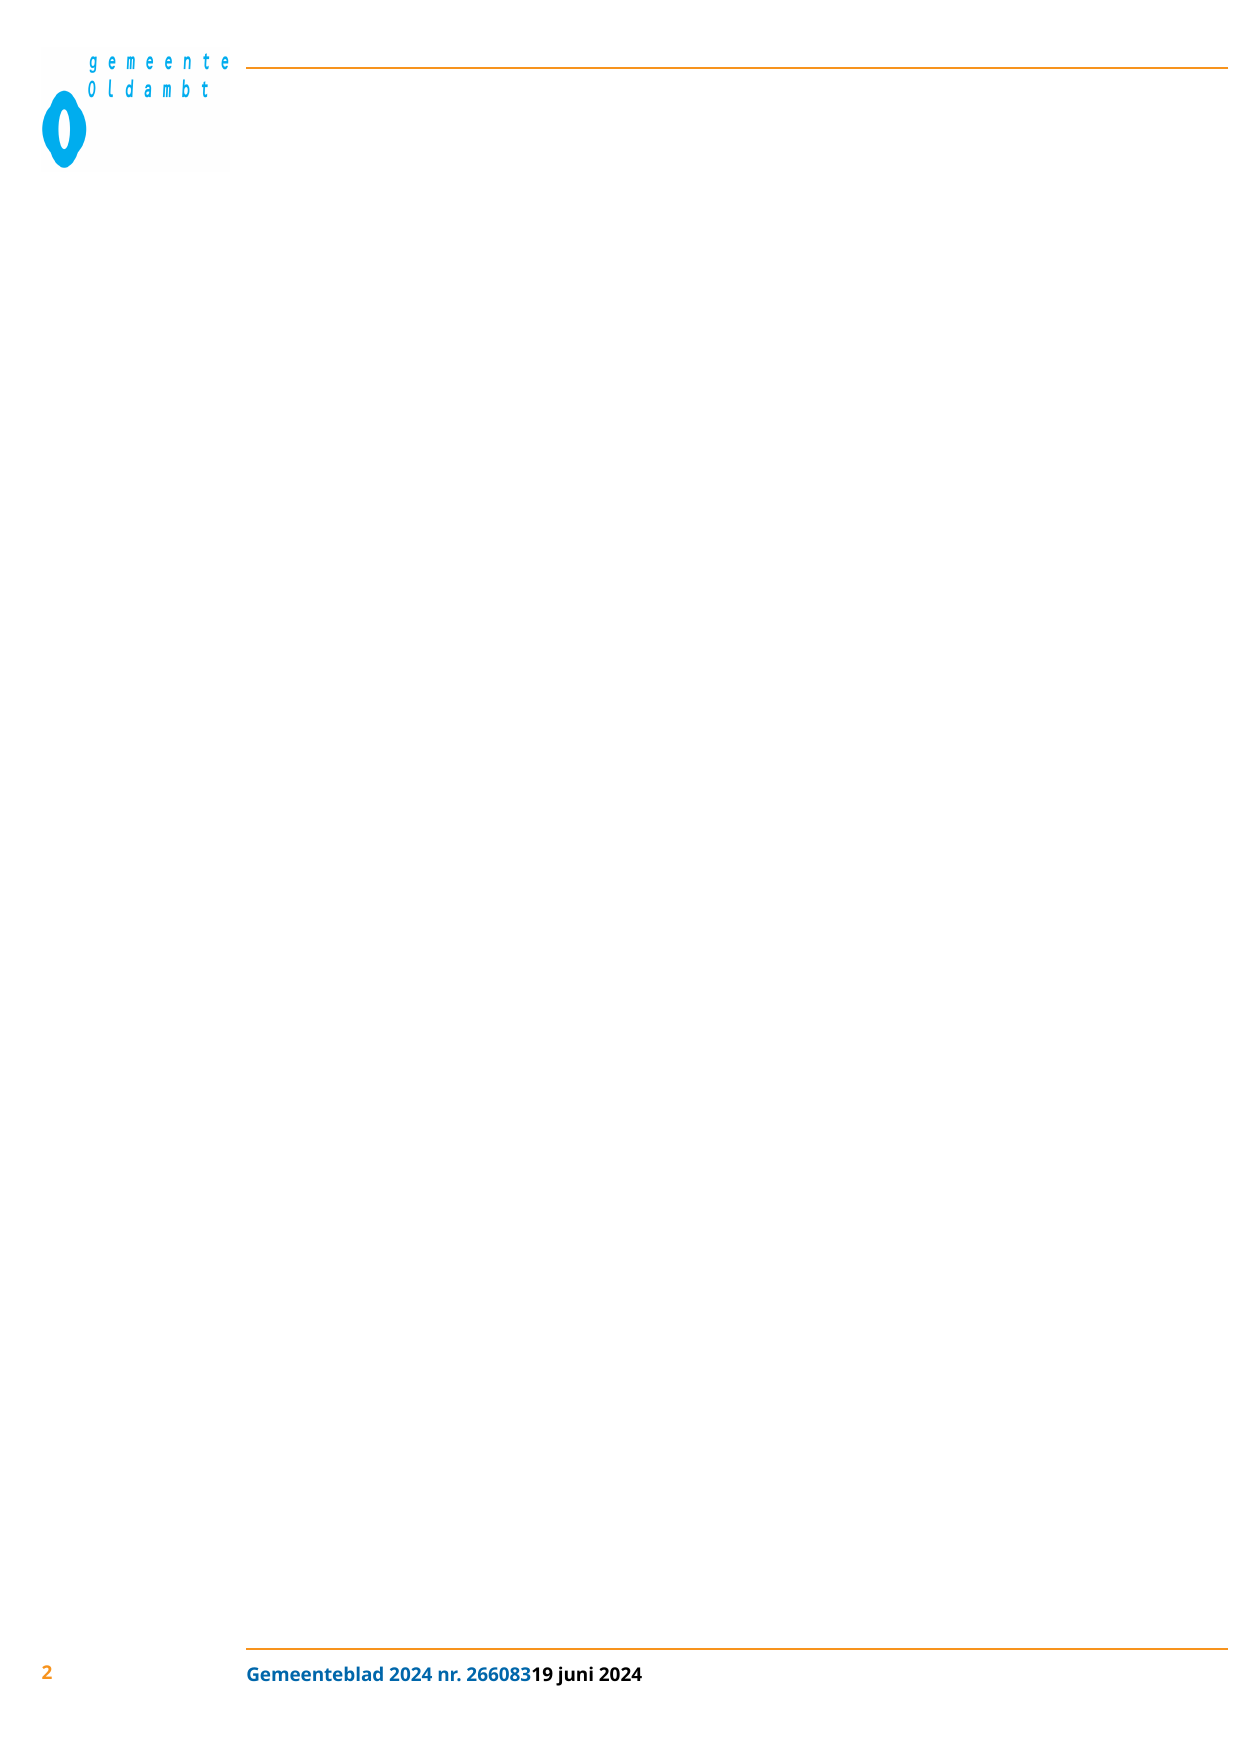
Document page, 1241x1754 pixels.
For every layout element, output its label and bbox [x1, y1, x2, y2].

picture [41, 47, 231, 172]
